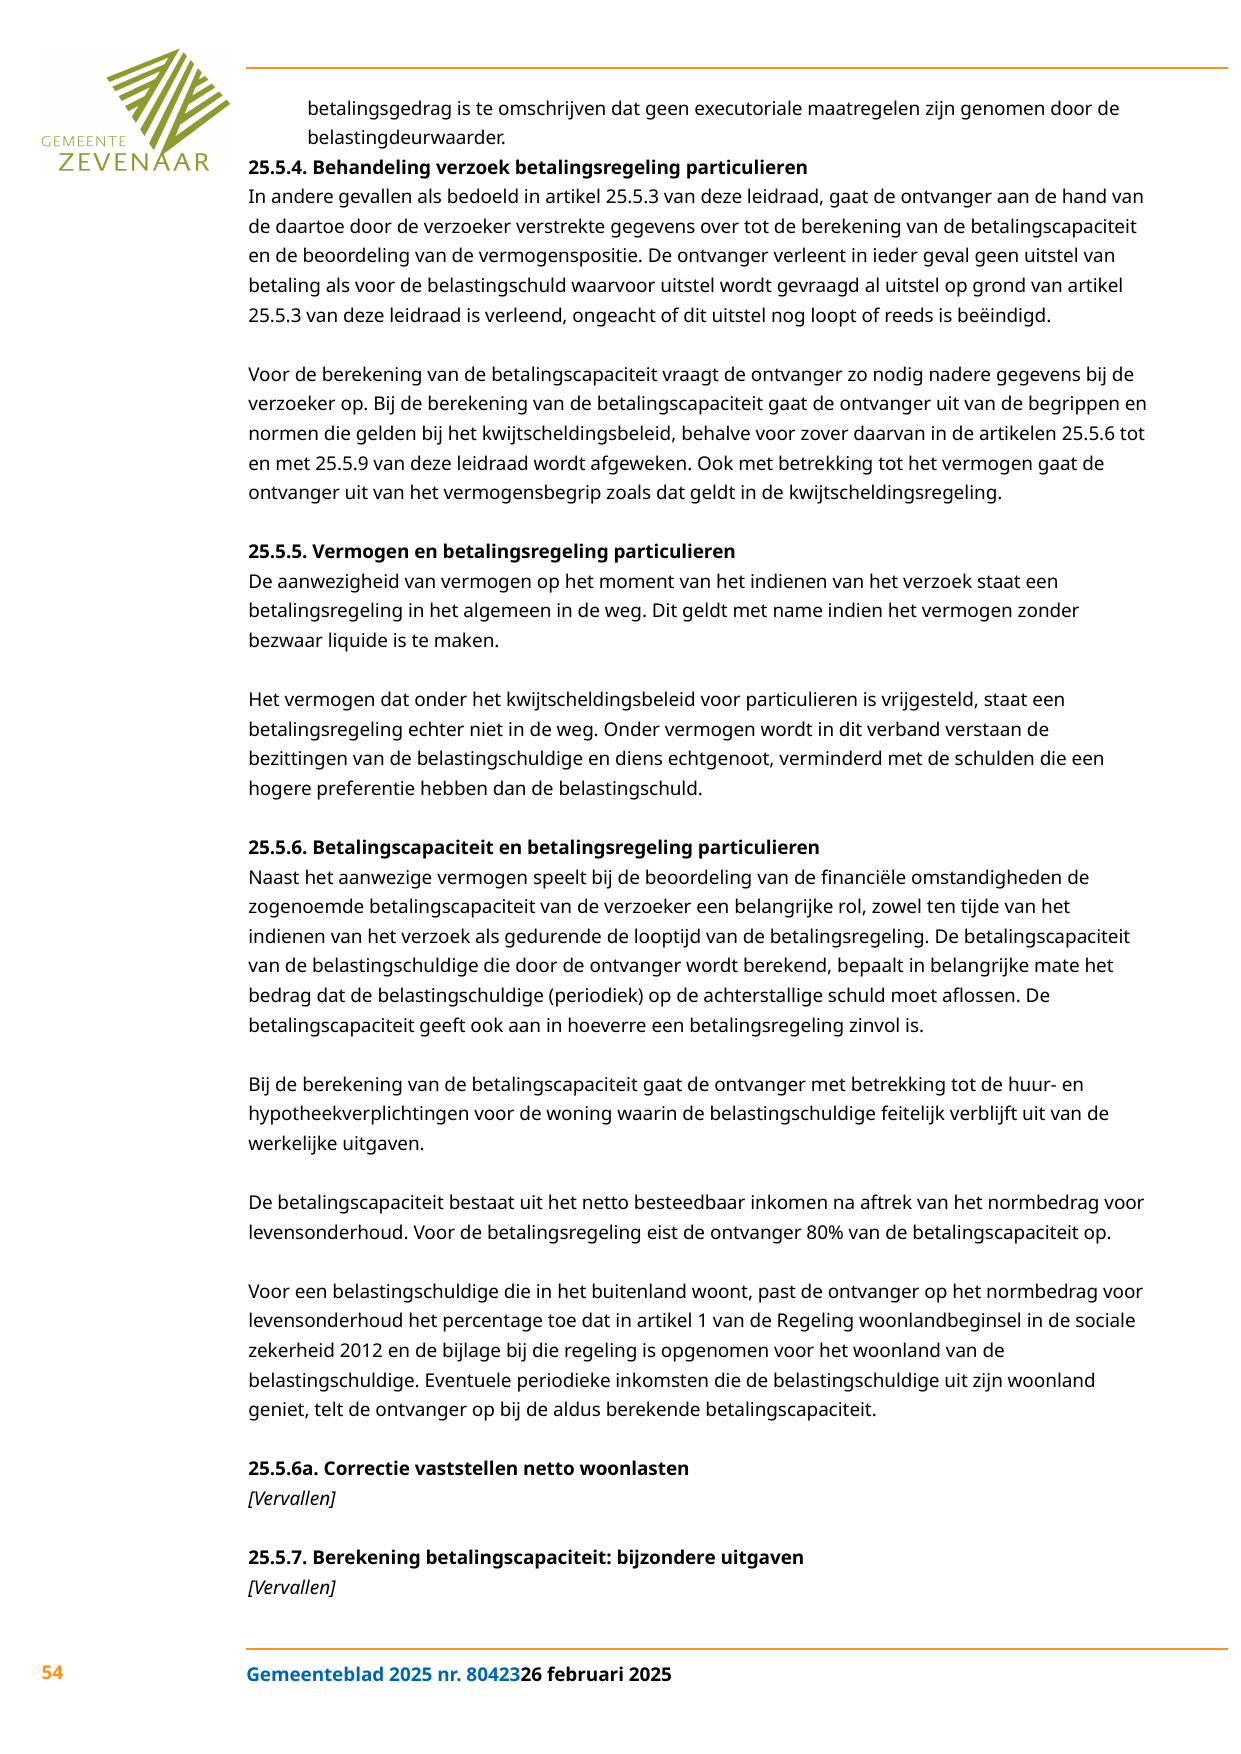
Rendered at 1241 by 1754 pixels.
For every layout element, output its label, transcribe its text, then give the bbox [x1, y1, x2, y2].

text 25.5.4. Behandeling verzoek betalingsregeling particulieren [248, 154, 1152, 180]
text Naast het aanwezige vermogen speelt bij de beoordeling van de financiële omstandigheden de zogenoemde betalingscapaciteit van de verzoeker een belangrijke rol, zowel ten tijde van het indienen van het verzoek als gedurende de looptijd van de betalingsregeling. De betalingscapaciteit van de belastingschuldige die door de ontvanger wordt berekend, bepaalt in belangrijke mate het bedrag dat de belastingschuldige (periodiek) op de achterstallige schuld moet aflossen. De betalingscapaciteit geeft ook aan in hoeverre een betalingsregeling zinvol is. [248, 864, 1152, 1038]
text Het vermogen dat onder het kwijtscheldingsbeleid voor particulieren is vrijgesteld, staat een betalingsregeling echter niet in de weg. Onder vermogen wordt in dit verband verstaan de bezittingen van de belastingschuldige en diens echtgenoot, verminderd met de schulden die een hogere preferentie hebben dan de belastingschuld. [248, 686, 1152, 801]
text [Vervallen] [248, 1485, 1152, 1511]
text De betalingscapaciteit bestaat uit het netto besteedbaar inkomen na aftrek van het normbedrag voor levensonderhoud. Voor de betalingsregeling eist de ontvanger 80% van de betalingscapaciteit op. [248, 1189, 1152, 1245]
text Voor een belastingschuldige die in het buitenland woont, past de ontvanger op het normbedrag voor levensonderhoud het percentage toe dat in artikel 1 van de Regeling woonlandbeginsel in de sociale zekerheid 2012 en de bijlage bij die regeling is opgenomen voor het woonland van de belastingschuldige. Eventuele periodieke inkomsten die de belastingschuldige uit zijn woonland geniet, telt de ontvanger op bij de aldus berekende betalingscapaciteit. [248, 1278, 1152, 1422]
text 25.5.6. Betalingscapaciteit en betalingsregeling particulieren [248, 834, 1152, 860]
text Bij de berekening van de betalingscapaciteit gaat de ontvanger met betrekking tot de huur- en hypotheekverplichtingen voor de woning waarin de belastingschuldige feitelijk verblijft uit van de werkelijke uitgaven. [248, 1071, 1152, 1156]
picture [41, 47, 231, 172]
text 25.5.5. Vermogen en betalingsregeling particulieren [248, 538, 1152, 564]
list betalingsgedrag is te omschrijven dat geen executoriale maatregelen zijn genomen door de belastingdeurwaarder. [248, 95, 1152, 150]
text In andere gevallen als bedoeld in artikel 25.5.3 van deze leidraad, gaat de ontvanger aan de hand van de daartoe door de verzoeker verstrekte gegevens over tot de berekening van de betalingscapaciteit en de beoordeling van de vermogenspositie. De ontvanger verleent in ieder geval geen uitstel van betaling als voor de belastingschuld waarvoor uitstel wordt gevraagd al uitstel op grond van artikel 25.5.3 van deze leidraad is verleend, ongeacht of dit uitstel nog loopt of reeds is beëindigd. [248, 183, 1152, 328]
text De aanwezigheid van vermogen op het moment van het indienen van het verzoek staat een betalingsregeling in het algemeen in de weg. Dit geldt met name indien het vermogen zonder bezwaar liquide is te maken. [248, 568, 1152, 653]
text [Vervallen] [248, 1574, 1152, 1600]
text Voor de berekening van de betalingscapaciteit vraagt de ontvanger zo nodig nadere gegevens bij de verzoeker op. Bij de berekening van de betalingscapaciteit gaat de ontvanger uit van de begrippen en normen die gelden bij het kwijtscheldingsbeleid, behalve voor zover daarvan in de artikelen 25.5.6 tot en met 25.5.9 van deze leidraad wordt afgeweken. Ook met betrekking tot het vermogen gaat de ontvanger uit van het vermogensbegrip zoals dat geldt in de kwijtscheldingsregeling. [248, 361, 1152, 505]
text 25.5.6a. Correctie vaststellen netto woonlasten [248, 1456, 1152, 1481]
text 25.5.7. Berekening betalingscapaciteit: bijzondere uitgaven [248, 1544, 1152, 1570]
